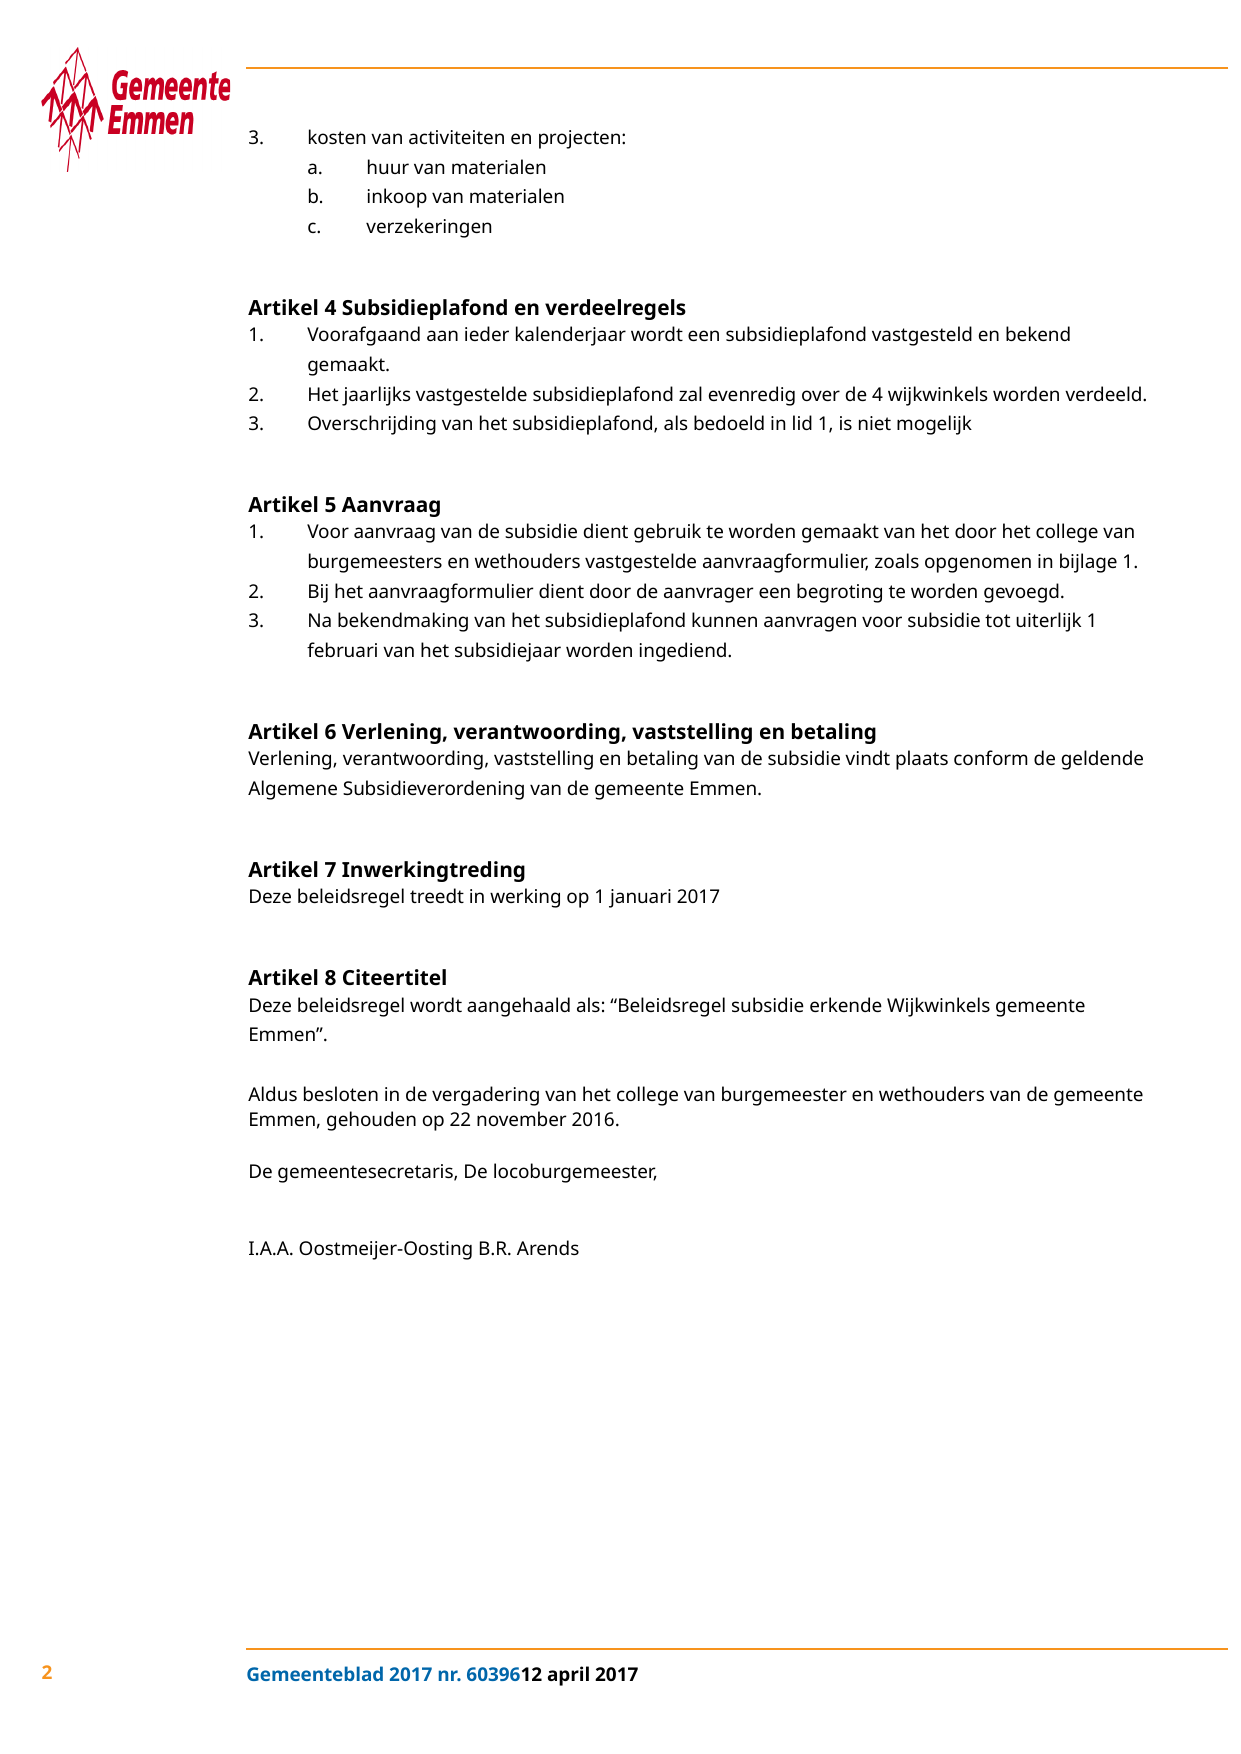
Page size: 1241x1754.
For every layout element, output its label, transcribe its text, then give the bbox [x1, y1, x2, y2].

text Artikel 5 Aanvraag [248, 490, 1152, 519]
picture [41, 47, 231, 172]
text Deze beleidsregel treedt in werking op 1 januari 2017 [248, 883, 1152, 909]
list Bij het aanvraagformulier dient door de aanvrager een begroting te worden gevoegd. [248, 578, 1152, 604]
list verzekeringen [307, 213, 1152, 239]
text De gemeentesecretaris, De locoburgemeester, [248, 1158, 1152, 1184]
list Voorafgaand aan ieder kalenderjaar wordt een subsidieplafond vastgesteld en bekend gemaakt. [248, 322, 1152, 377]
list Het jaarlijks vastgestelde subsidieplafond zal evenredig over de 4 wijkwinkels worden verdeeld. [248, 381, 1152, 406]
list Na bekendmaking van het subsidieplafond kunnen aanvragen voor subsidie tot uiterlijk 1 februari van het subsidiejaar worden ingediend. [248, 607, 1152, 663]
list Overschrijding van het subsidieplafond, als bedoeld in lid 1, is niet mogelijk [248, 410, 1152, 436]
text Artikel 6 Verlening, verantwoording, vaststelling en betaling [248, 717, 1152, 746]
text I.A.A. Oostmeijer-Oosting B.R. Arends [248, 1235, 1152, 1261]
text Artikel 4 Subsidieplafond en verdeelregels [248, 293, 1152, 322]
list huur van materialen [307, 154, 1152, 180]
text Verlening, verantwoording, vaststelling en betaling van de subsidie vindt plaats conform de geldende Algemene Subsidieverordening van de gemeente Emmen. [248, 746, 1152, 801]
list Voor aanvraag van de subsidie dient gebruik te worden gemaakt van het door het college van burgemeesters en wethouders vastgestelde aanvraagformulier, zoals opgenomen in bijlage 1. [248, 519, 1152, 574]
list inkoop van materialen [307, 183, 1152, 209]
list kosten van activiteiten en projecten: [248, 124, 1152, 150]
text Artikel 7 Inwerkingtreding [248, 855, 1152, 883]
text Aldus besloten in de vergadering van het college van burgemeester en wethouders van de gemeente Emmen, gehouden op 22 november 2016. [248, 1081, 1152, 1132]
text Artikel 8 Citeertitel [248, 963, 1152, 992]
text Deze beleidsregel wordt aangehaald als: “Beleidsregel subsidie erkende Wijkwinkels gemeente Emmen”. [248, 992, 1152, 1047]
